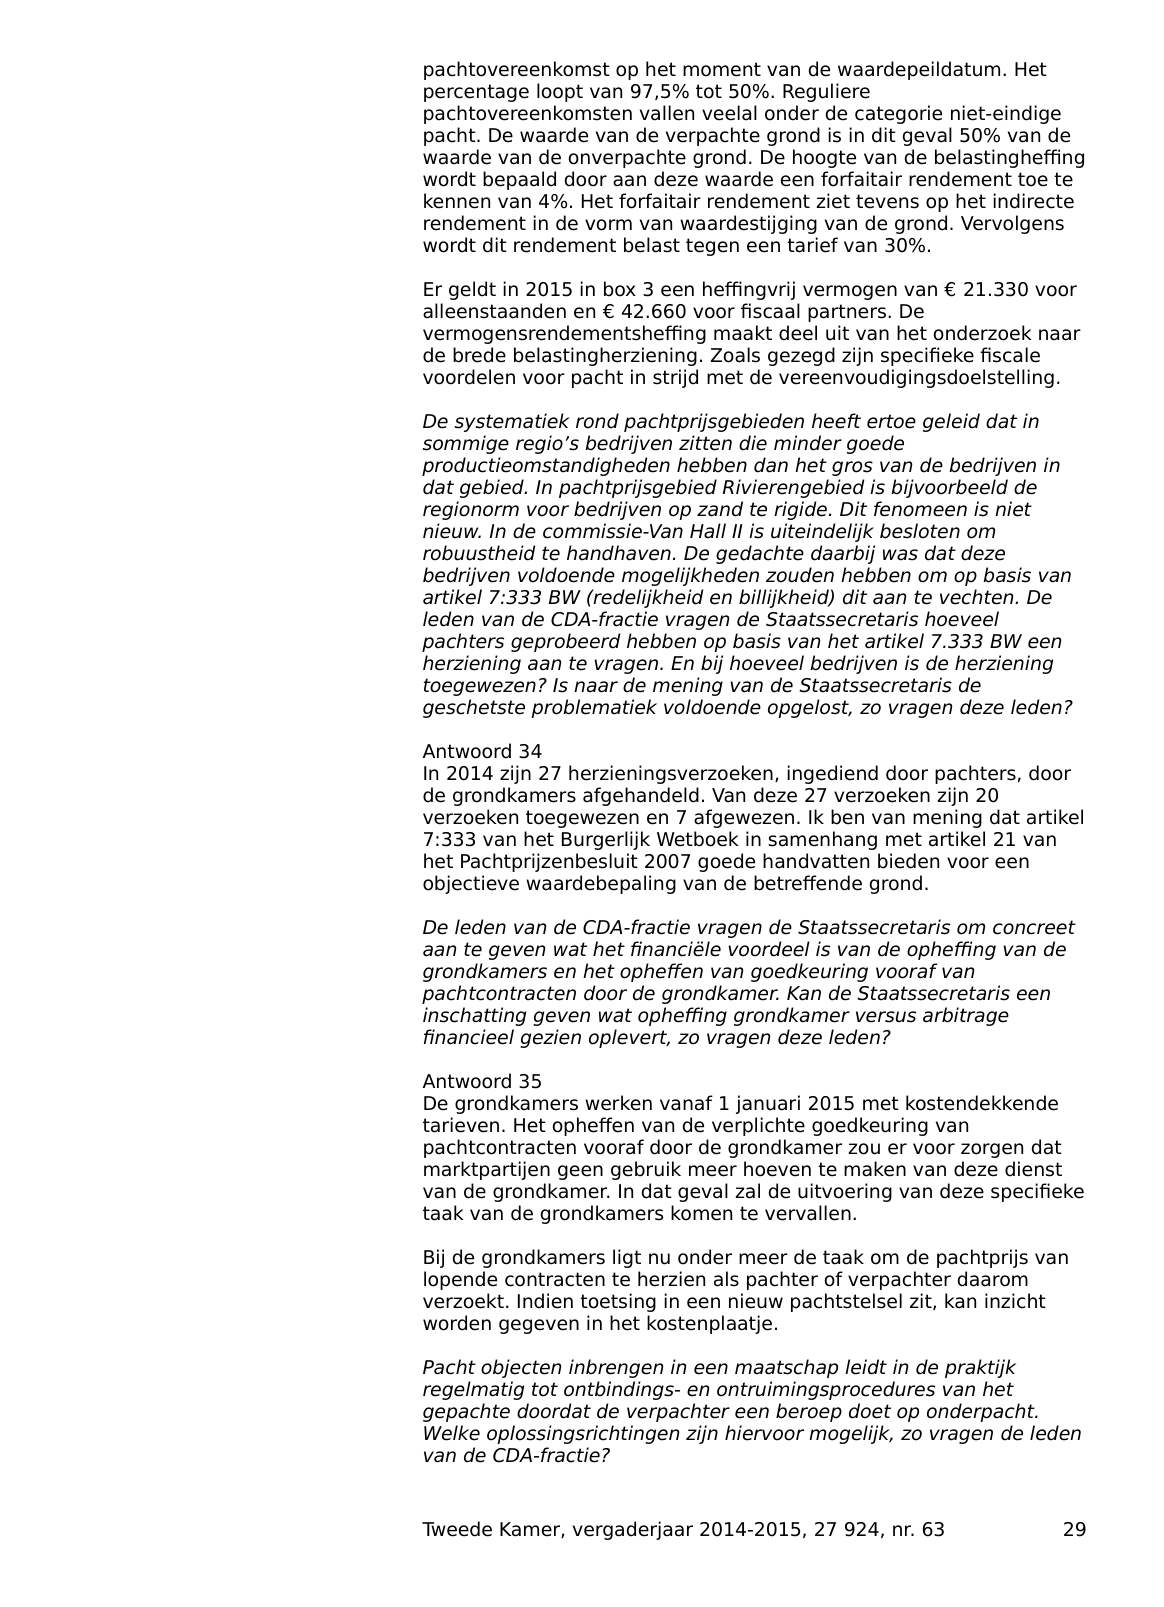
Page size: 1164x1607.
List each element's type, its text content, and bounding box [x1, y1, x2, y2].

text In 2014 zijn 27 herzieningsverzoeken, ingediend door pachters, door de grondkamers afgehandeld. Van deze 27 verzoeken zijn 20 verzoeken toegewezen en 7 afgewezen. Ik ben van mening dat artikel 7:333 van het Burgerlijk Wetboek in samenhang met artikel 21 van het Pachtprijzenbesluit 2007 goede handvatten bieden voor een objectieve waardebepaling van de betreffende grond. [422, 763, 1087, 895]
text De systematiek rond pachtprijsgebieden heeft ertoe geleid dat in sommige regio’s bedrijven zitten die minder goede productieomstandigheden hebben dan het gros van de bedrijven in dat gebied. In pachtprijsgebied Rivierengebied is bijvoorbeeld de regionorm voor bedrijven op zand te rigide. Dit fenomeen is niet nieuw. In de commissie-Van Hall II is uiteindelijk besloten om robuustheid te handhaven. De gedachte daarbij was dat deze bedrijven voldoende mogelijkheden zouden hebben om op basis van artikel 7:333 BW (redelijkheid en billijkheid) dit aan te vechten. De leden van de CDA-fractie vragen de Staatssecretaris hoeveel pachters geprobeerd hebben op basis van het artikel 7.333 BW een herziening aan te vragen. En bij hoeveel bedrijven is de herziening toegewezen? Is naar de mening van de Staatssecretaris de geschetste problematiek voldoende opgelost, zo vragen deze leden? [422, 411, 1087, 719]
text De leden van de CDA-fractie vragen de Staatssecretaris om concreet aan te geven wat het financiële voordeel is van de opheffing van de grondkamers en het opheffen van goedkeuring vooraf van pachtcontracten door de grondkamer. Kan de Staatssecretaris een inschatting geven wat opheffing grondkamer versus arbitrage financieel gezien oplevert, zo vragen deze leden? [422, 917, 1087, 1049]
text Antwoord 35 [422, 1071, 1087, 1093]
text pachtovereenkomst op het moment van de waardepeildatum. Het percentage loopt van 97,5% tot 50%. Reguliere pachtovereenkomsten vallen veelal onder de categorie niet-eindige pacht. De waarde van de verpachte grond is in dit geval 50% van de waarde van de onverpachte grond. De hoogte van de belastingheffing wordt bepaald door aan deze waarde een forfaitair rendement toe te kennen van 4%. Het forfaitair rendement ziet tevens op het indirecte rendement in de vorm van waardestijging van de grond. Vervolgens wordt dit rendement belast tegen een tarief van 30%. [422, 59, 1087, 257]
text Bij de grondkamers ligt nu onder meer de taak om de pachtprijs van lopende contracten te herzien als pachter of verpachter daarom verzoekt. Indien toetsing in een nieuw pachtstelsel zit, kan inzicht worden gegeven in het kostenplaatje. [422, 1247, 1087, 1335]
text Er geldt in 2015 in box 3 een heffingvrij vermogen van € 21.330 voor alleenstaanden en € 42.660 voor fiscaal partners. De vermogensrendementsheffing maakt deel uit van het onderzoek naar de brede belastingherziening. Zoals gezegd zijn specifieke fiscale voordelen voor pacht in strijd met de vereenvoudigingsdoelstelling. [422, 279, 1087, 389]
text De grondkamers werken vanaf 1 januari 2015 met kostendekkende tarieven. Het opheffen van de verplichte goedkeuring van pachtcontracten vooraf door de grondkamer zou er voor zorgen dat marktpartijen geen gebruik meer hoeven te maken van deze dienst van de grondkamer. In dat geval zal de uitvoering van deze specifieke taak van de grondkamers komen te vervallen. [422, 1093, 1087, 1225]
text Pacht objecten inbrengen in een maatschap leidt in de praktijk regelmatig tot ontbindings- en ontruimingsprocedures van het gepachte doordat de verpachter een beroep doet op onderpacht. Welke oplossingsrichtingen zijn hiervoor mogelijk, zo vragen de leden van de CDA-fractie? [422, 1357, 1087, 1467]
text Antwoord 34 [422, 741, 1087, 763]
